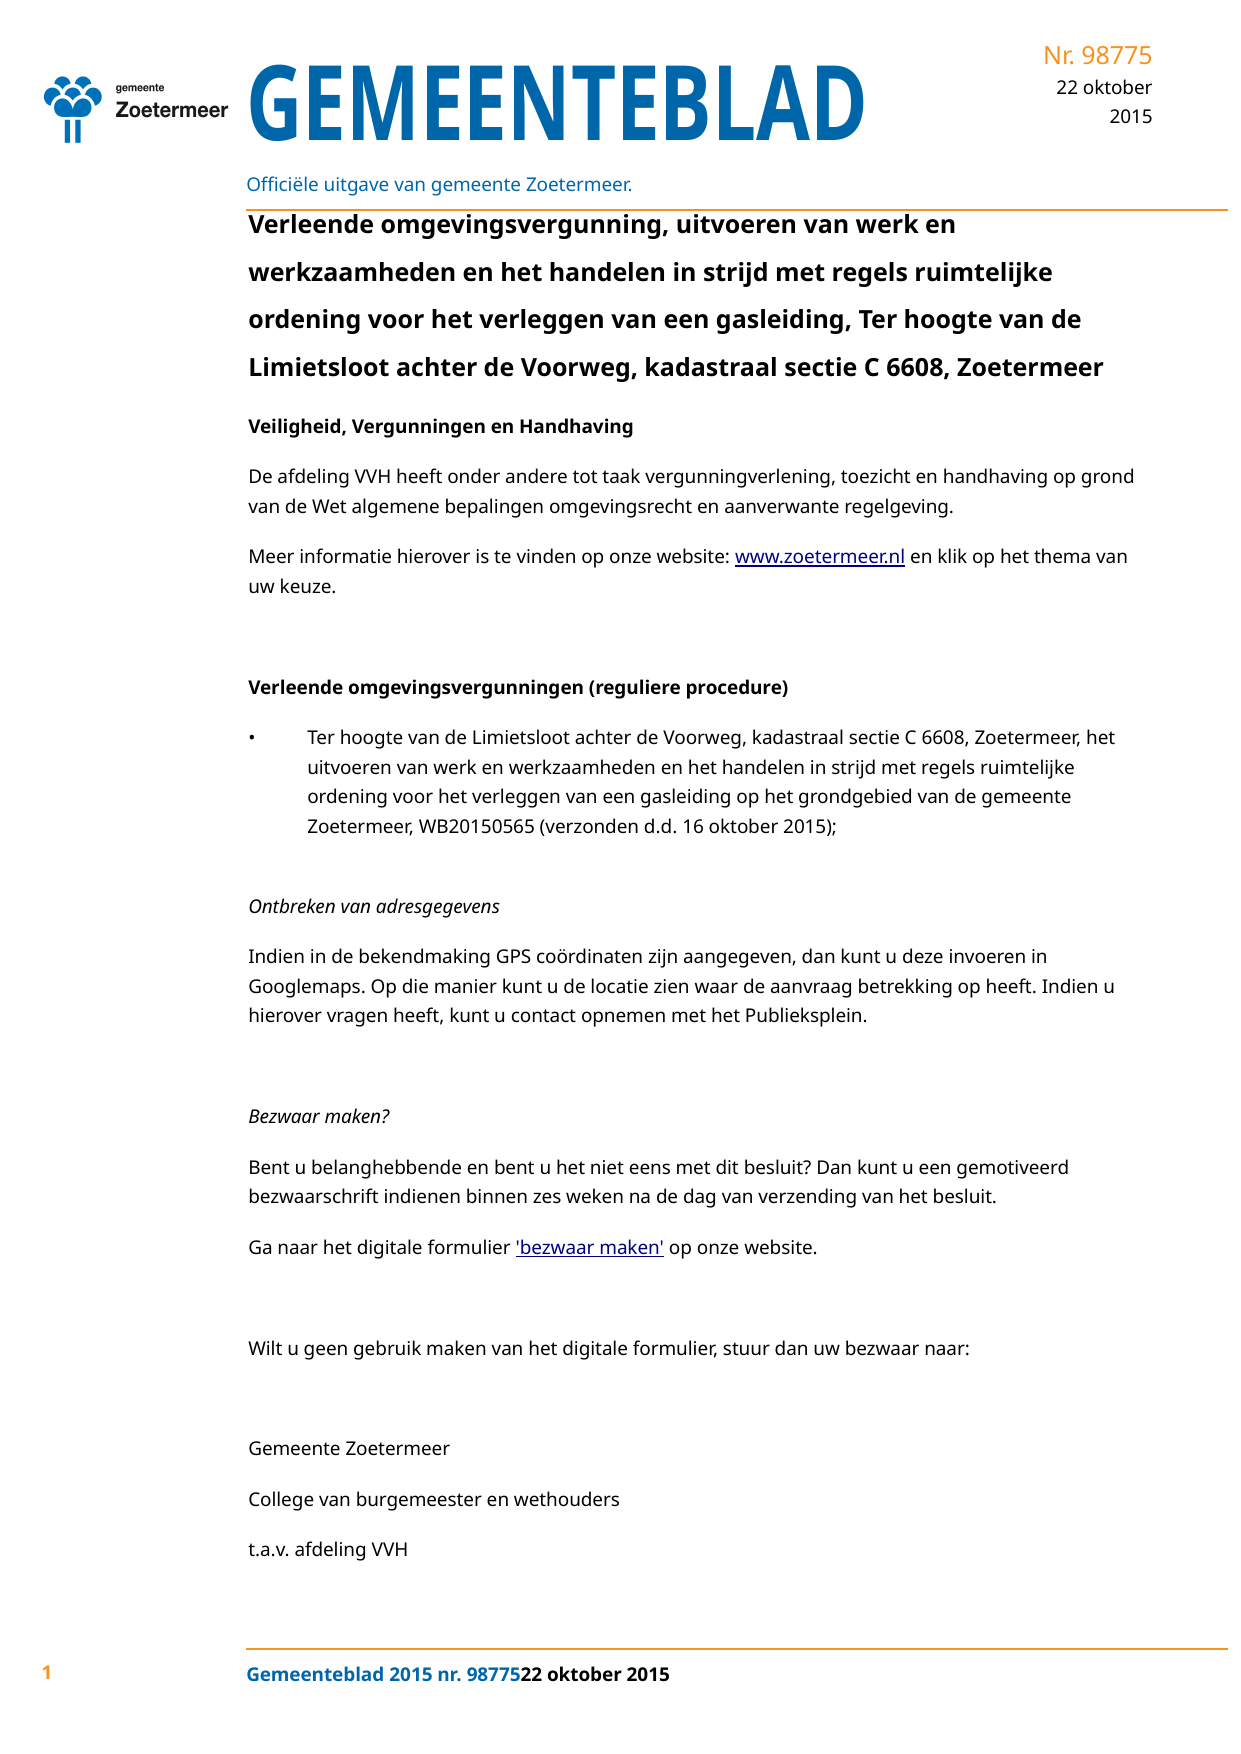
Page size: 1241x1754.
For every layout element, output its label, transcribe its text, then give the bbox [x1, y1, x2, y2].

text Bezwaar maken? [248, 1103, 1152, 1129]
text Veiligheid, Vergunningen en Handhaving [248, 413, 1152, 439]
text De afdeling VVH heeft onder andere tot taak vergunningverlening, toezicht en handhaving op grond van de Wet algemene bepalingen omgevingsrecht en aanverwante regelgeving. [248, 463, 1152, 519]
text Ontbreken van adresgegevens [248, 893, 1152, 919]
text Verleende omgevingsvergunning, uitvoeren van werk en werkzaamheden en het handelen in strijd met regels ruimtelijke ordening voor het verleggen van een gasleiding, Ter hoogte van de Limietsloot achter de Voorweg, kadastraal sectie C 6608, Zoetermeer [248, 211, 1152, 384]
list Ter hoogte van de Limietsloot achter de Voorweg, kadastraal sectie C 6608, Zoetermeer, het uitvoeren van werk en werkzaamheden en het handelen in strijd met regels ruimtelijke ordening voor het verleggen van een gasleiding op het grondgebied van de gemeente Zoetermeer, WB20150565 (verzonden d.d. 16 oktober 2015); [248, 724, 1152, 839]
text Bent u belanghebbende en bent u het niet eens met dit besluit? Dan kunt u een gemotiveerd bezwaarschrift indienen binnen zes weken na de dag van verzending van het besluit. [248, 1154, 1152, 1209]
text College van burgemeester en wethouders [248, 1486, 1152, 1512]
text Gemeente Zoetermeer [248, 1436, 1152, 1461]
text t.a.v. afdeling VVH [248, 1536, 1152, 1562]
picture [41, 47, 231, 172]
text Verleende omgevingsvergunningen (reguliere procedure) [248, 674, 1152, 700]
text Ga naar het digitale formulier 'bezwaar maken' op onze website. [248, 1234, 1152, 1260]
text Meer informatie hierover is te vinden op onze website: www.zoetermeer.nl en klik op het thema van uw keuze. [248, 543, 1152, 599]
text Indien in de bekendmaking GPS coördinaten zijn aangegeven, dan kunt u deze invoeren in Googlemaps. Op die manier kunt u de locatie zien waar de aanvraag betrekking op heeft. Indien u hierover vragen heeft, kunt u contact opnemen met het Publieksplein. [248, 943, 1152, 1028]
text Wilt u geen gebruik maken van het digitale formulier, stuur dan uw bezwaar naar: [248, 1335, 1152, 1361]
